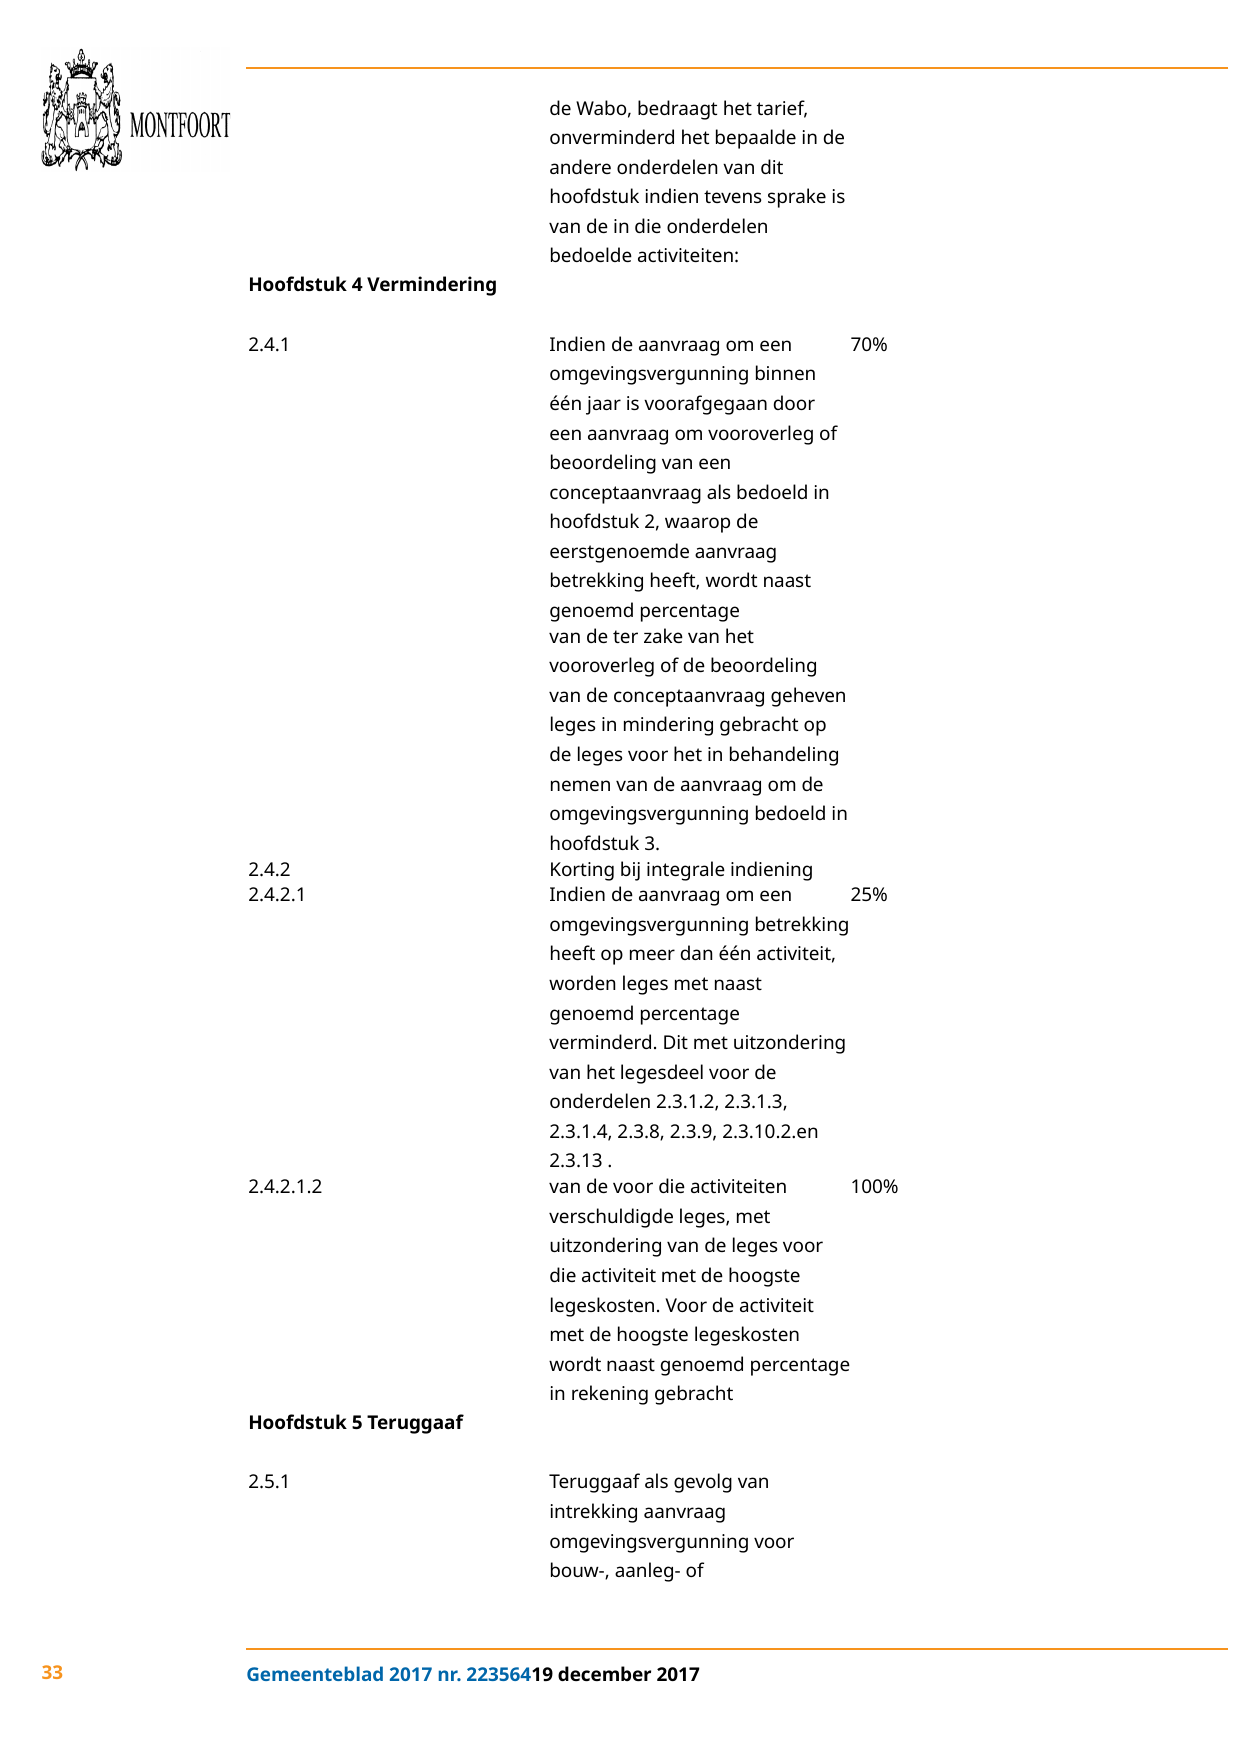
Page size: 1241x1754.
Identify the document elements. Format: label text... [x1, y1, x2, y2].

table_cell [850, 623, 1152, 856]
table_cell [850, 856, 1152, 881]
table_header Teruggaaf als gevolg van intrekking aanvraag omgevingsvergunning voor bouw-, aanleg- of [549, 1469, 850, 1583]
picture [41, 47, 231, 172]
text Hoofdstuk 4 Vermindering [248, 272, 1152, 297]
table_cell [850, 95, 1152, 268]
text Hoofdstuk 5 Teruggaaf [248, 1409, 1152, 1435]
table_cell 2.4.2.1.2 [248, 1174, 549, 1406]
table_cell [248, 623, 549, 856]
table_cell 2.4.2.1 [248, 881, 549, 1173]
table_header 2.5.1 [248, 1469, 549, 1583]
table_cell 100% [850, 1174, 1152, 1406]
table_cell Indien de aanvraag om een omgevingsvergunning betrekking heeft op meer dan één activiteit, worden leges met naast genoemd percentage verminderd. Dit met uitzondering van het legesdeel voor de onderdelen 2.3.1.2, 2.3.1.3, 2.3.1.4, 2.3.8, 2.3.9, 2.3.10.2.en 2.3.13 . [549, 881, 850, 1173]
table_cell 25% [850, 881, 1152, 1173]
table_cell van de ter zake van het vooroverleg of de beoordeling van de conceptaanvraag geheven leges in mindering gebracht op de leges voor het in behandeling nemen van de aanvraag om de omgevingsvergunning bedoeld in hoofdstuk 3. [549, 623, 850, 856]
table_header [850, 1469, 1152, 1583]
table_cell de Wabo, bedraagt het tarief, onverminderd het bepaalde in de andere onderdelen van dit hoofdstuk indien tevens sprake is van de in die onderdelen bedoelde activiteiten: [549, 95, 850, 268]
table_header Indien de aanvraag om een omgevingsvergunning binnen één jaar is voorafgegaan door een aanvraag om vooroverleg of beoordeling van een conceptaanvraag als bedoeld in hoofdstuk 2, waarop de eerstgenoemde aanvraag betrekking heeft, wordt naast genoemd percentage [549, 331, 850, 623]
table_cell van de voor die activiteiten verschuldigde leges, met uitzondering van de leges voor die activiteit met de hoogste legeskosten. Voor de activiteit met de hoogste legeskosten wordt naast genoemd percentage in rekening gebracht [549, 1174, 850, 1406]
table_cell 2.4.2 [248, 856, 549, 881]
table_cell Korting bij integrale indiening [549, 856, 850, 881]
table_header 2.4.1 [248, 331, 549, 623]
table_cell [248, 95, 549, 268]
table_header 70% [850, 331, 1152, 623]
